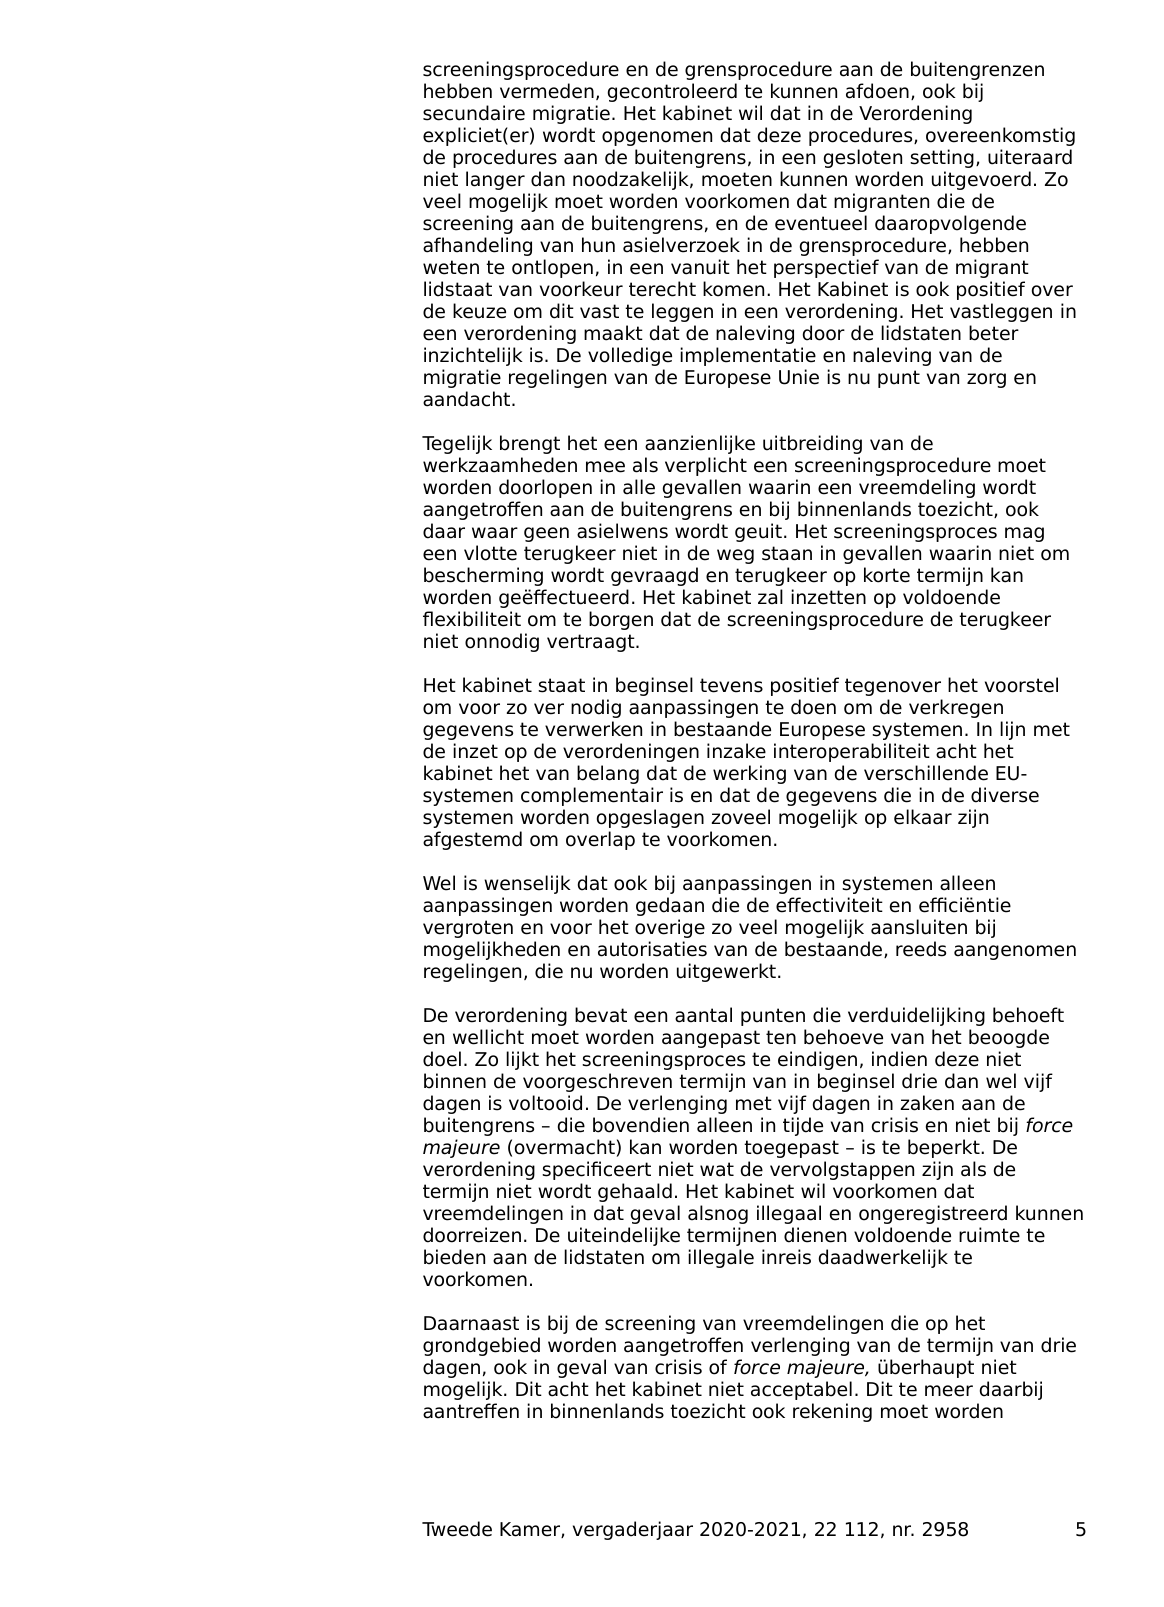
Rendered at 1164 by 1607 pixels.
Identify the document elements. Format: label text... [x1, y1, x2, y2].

text Wel is wenselijk dat ook bij aanpassingen in systemen alleen aanpassingen worden gedaan die de effectiviteit en efficiëntie vergroten en voor het overige zo veel mogelijk aansluiten bij mogelijkheden en autorisaties van de bestaande, reeds aangenomen regelingen, die nu worden uitgewerkt. [422, 873, 1087, 983]
text Het kabinet staat in beginsel tevens positief tegenover het voorstel om voor zo ver nodig aanpassingen te doen om de verkregen gegevens te verwerken in bestaande Europese systemen. In lijn met de inzet op de verordeningen inzake interoperabiliteit acht het kabinet het van belang dat de werking van de verschillende EU-systemen complementair is en dat de gegevens die in de diverse systemen worden opgeslagen zoveel mogelijk op elkaar zijn afgestemd om overlap te voorkomen. [422, 675, 1087, 851]
text De verordening bevat een aantal punten die verduidelijking behoeft en wellicht moet worden aangepast ten behoeve van het beoogde doel. Zo lijkt het screeningsproces te eindigen, indien deze niet binnen de voorgeschreven termijn van in beginsel drie dan wel vijf dagen is voltooid. De verlenging met vijf dagen in zaken aan de buitengrens – die bovendien alleen in tijde van crisis en niet bij force majeure (overmacht) kan worden toegepast – is te beperkt. De verordening specificeert niet wat de vervolgstappen zijn als de termijn niet wordt gehaald. Het kabinet wil voorkomen dat vreemdelingen in dat geval alsnog illegaal en ongeregistreerd kunnen doorreizen. De uiteindelijke termijnen dienen voldoende ruimte te bieden aan de lidstaten om illegale inreis daadwerkelijk te voorkomen. [422, 1005, 1087, 1291]
text Daarnaast is bij de screening van vreemdelingen die op het grondgebied worden aangetroffen verlenging van de termijn van drie dagen, ook in geval van crisis of force majeure, überhaupt niet mogelijk. Dit acht het kabinet niet acceptabel. Dit te meer daarbij aantreffen in binnenlands toezicht ook rekening moet worden [422, 1313, 1087, 1423]
text screeningsprocedure en de grensprocedure aan de buitengrenzen hebben vermeden, gecontroleerd te kunnen afdoen, ook bij secundaire migratie. Het kabinet wil dat in de Verordening expliciet(er) wordt opgenomen dat deze procedures, overeenkomstig de procedures aan de buitengrens, in een gesloten setting, uiteraard niet langer dan noodzakelijk, moeten kunnen worden uitgevoerd. Zo veel mogelijk moet worden voorkomen dat migranten die de screening aan de buitengrens, en de eventueel daaropvolgende afhandeling van hun asielverzoek in de grensprocedure, hebben weten te ontlopen, in een vanuit het perspectief van de migrant lidstaat van voorkeur terecht komen. Het Kabinet is ook positief over de keuze om dit vast te leggen in een verordening. Het vastleggen in een verordening maakt dat de naleving door de lidstaten beter inzichtelijk is. De volledige implementatie en naleving van de migratie regelingen van de Europese Unie is nu punt van zorg en aandacht. [422, 59, 1087, 411]
text Tegelijk brengt het een aanzienlijke uitbreiding van de werkzaamheden mee als verplicht een screeningsprocedure moet worden doorlopen in alle gevallen waarin een vreemdeling wordt aangetroffen aan de buitengrens en bij binnenlands toezicht, ook daar waar geen asielwens wordt geuit. Het screeningsproces mag een vlotte terugkeer niet in de weg staan in gevallen waarin niet om bescherming wordt gevraagd en terugkeer op korte termijn kan worden geëffectueerd. Het kabinet zal inzetten op voldoende flexibiliteit om te borgen dat de screeningsprocedure de terugkeer niet onnodig vertraagt. [422, 433, 1087, 653]
